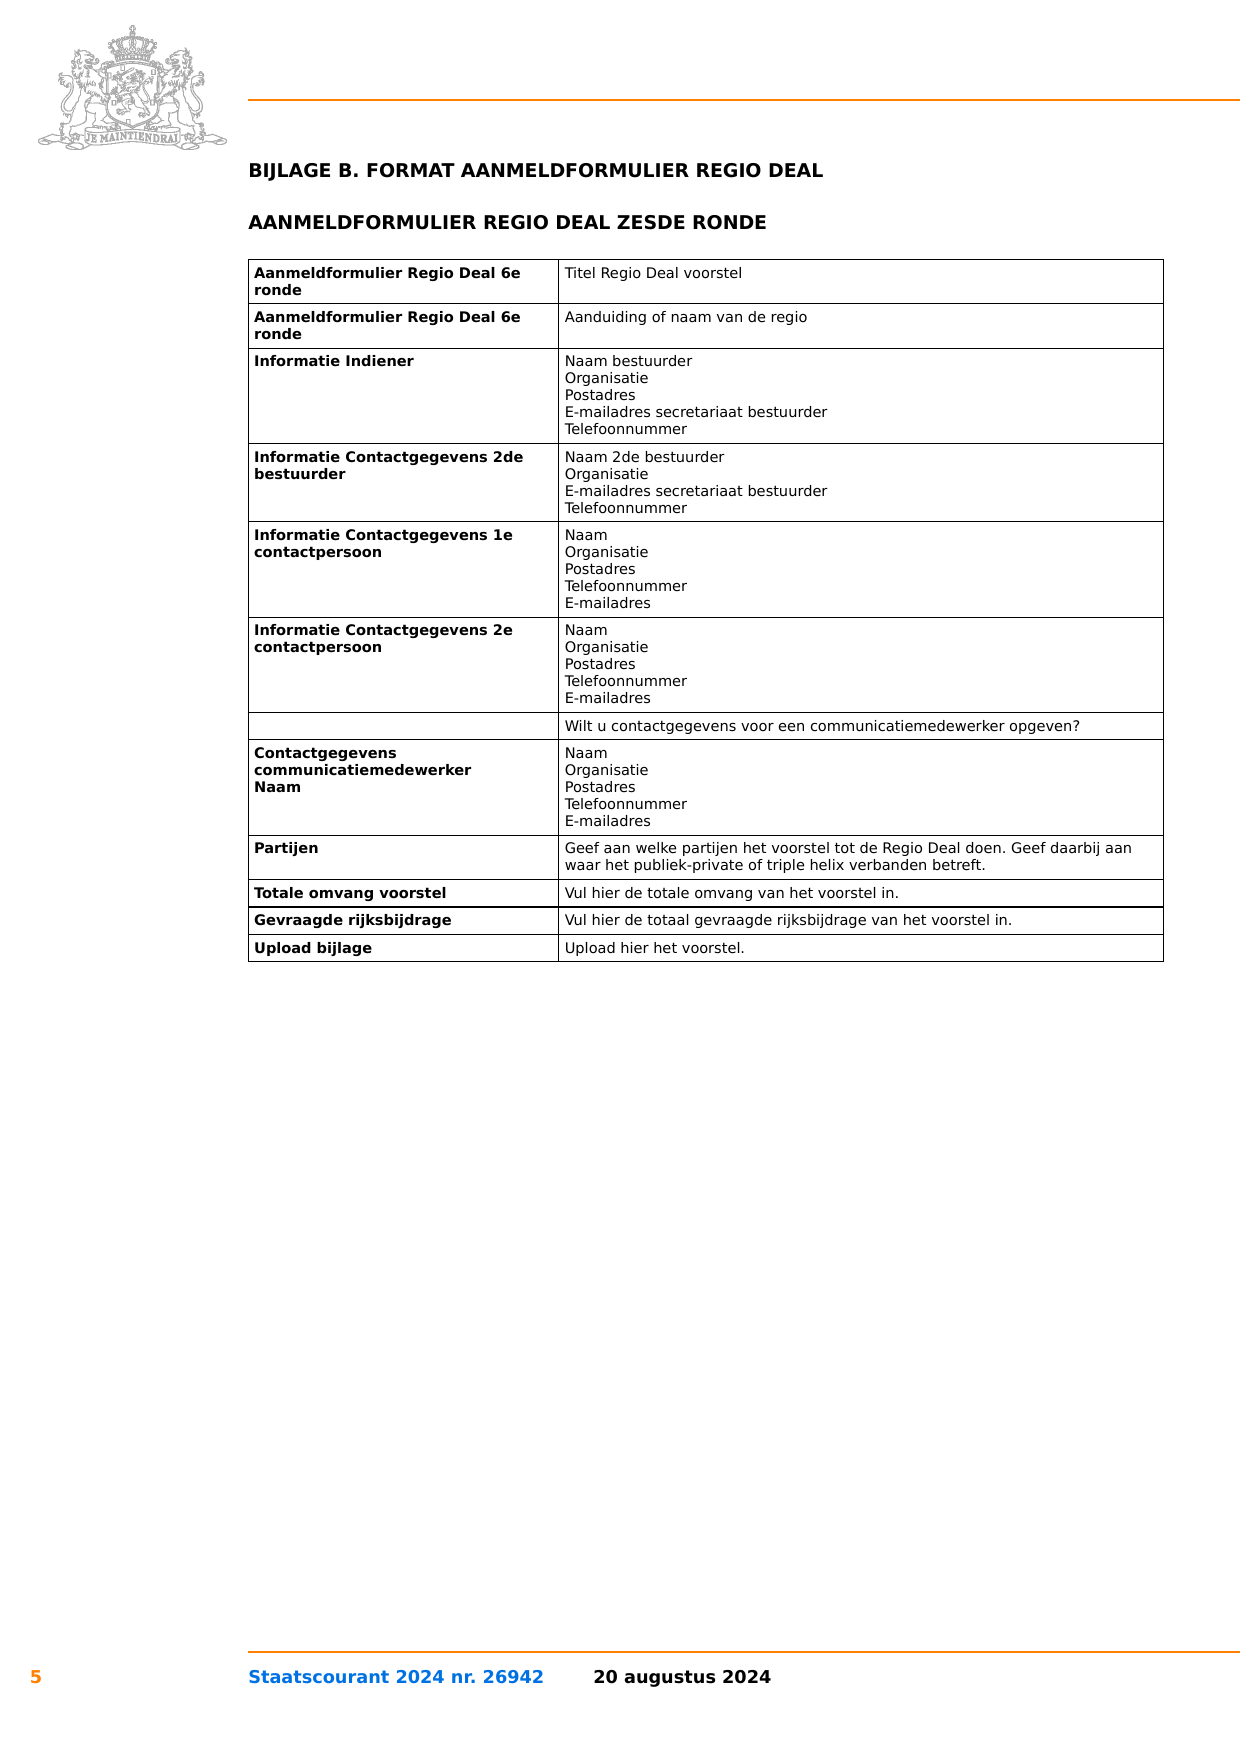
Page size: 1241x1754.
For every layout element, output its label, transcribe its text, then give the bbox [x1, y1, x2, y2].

table_cell Naam 2de bestuurder Organisatie E-mailadres secretariaat bestuurder Telefoonnummer [559, 444, 1163, 521]
table_cell Vul hier de totale omvang van het voorstel in. [559, 880, 1163, 906]
table_cell Naam Organisatie Postadres Telefoonnummer E-mailadres [559, 522, 1163, 617]
table_cell Upload hier het voorstel. [559, 935, 1163, 961]
table_cell Informatie Contactgegevens 1e contactpersoon [249, 522, 558, 617]
table_cell Geef aan welke partijen het voorstel tot de Regio Deal doen. Geef daarbij aan waar het publiek-private of triple helix verbanden betreft. [559, 836, 1163, 879]
table_cell Informatie Contactgegevens 2e contactpersoon [249, 618, 558, 712]
table_cell Contactgegevens communicatiemedewerker Naam [249, 740, 558, 834]
picture [38, 25, 227, 150]
table_cell Aanduiding of naam van de regio [559, 304, 1163, 348]
table_cell Vul hier de totaal gevraagde rijksbijdrage van het voorstel in. [559, 908, 1163, 934]
subtitle AANMELDFORMULIER REGIO DEAL ZESDE RONDE [248, 212, 1163, 234]
table_cell Informatie Indiener [249, 349, 558, 443]
table_cell Partijen [249, 836, 558, 879]
table_cell Totale omvang voorstel [249, 880, 558, 906]
table_cell Aanmeldformulier Regio Deal 6e ronde [249, 304, 558, 348]
table_header Titel Regio Deal voorstel [559, 260, 1163, 303]
table_cell Wilt u contactgegevens voor een communicatiemedewerker opgeven? [559, 713, 1163, 739]
table_cell Informatie Contactgegevens 2de bestuurder [249, 444, 558, 521]
table_cell [249, 713, 558, 739]
table_cell Upload bijlage [249, 935, 558, 961]
subtitle BIJLAGE B. FORMAT AANMELDFORMULIER REGIO DEAL [248, 160, 1163, 182]
table_cell Naam bestuurder Organisatie Postadres E-mailadres secretariaat bestuurder Telefoonnummer [559, 349, 1163, 443]
table_cell Naam Organisatie Postadres Telefoonnummer E-mailadres [559, 740, 1163, 834]
table_header Aanmeldformulier Regio Deal 6e ronde [249, 260, 558, 303]
table_cell Gevraagde rijksbijdrage [249, 908, 558, 934]
table_cell Naam Organisatie Postadres Telefoonnummer E-mailadres [559, 618, 1163, 712]
